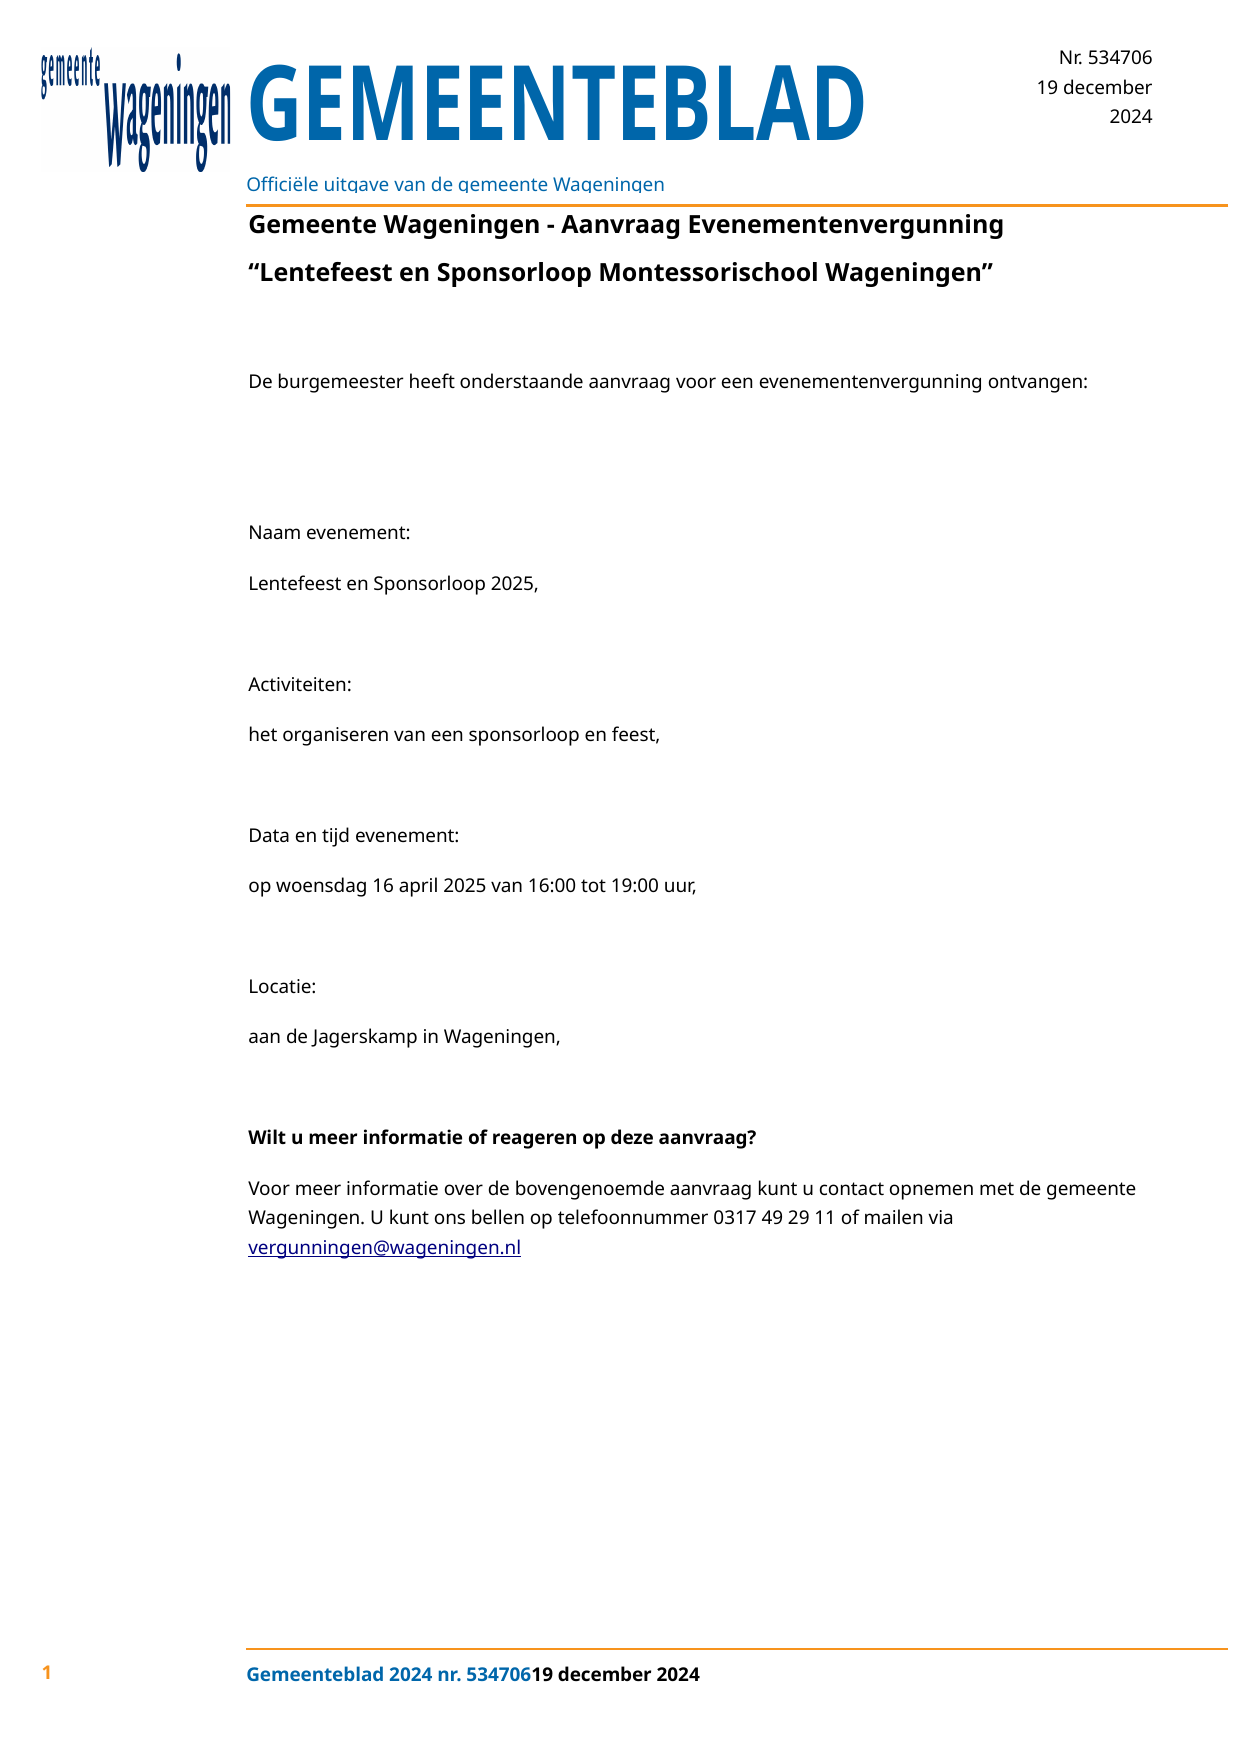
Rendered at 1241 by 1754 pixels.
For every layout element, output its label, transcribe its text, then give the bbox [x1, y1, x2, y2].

text Wilt u meer informatie of reageren op deze aanvraag? [248, 1124, 1152, 1150]
text het organiseren van een sponsorloop en feest, [248, 721, 1152, 747]
text aan de Jagerskamp in Wageningen, [248, 1024, 1152, 1049]
text Data en tijd evenement: [248, 822, 1152, 848]
text Gemeente Wageningen - Aanvraag Evenementenvergunning “Lentefeest en Sponsorloop Montessorischool Wageningen” [248, 207, 1152, 288]
text Locatie: [248, 973, 1152, 999]
text op woensdag 16 april 2025 van 16:00 tot 19:00 uur, [248, 872, 1152, 898]
picture [41, 47, 231, 172]
text De burgemeester heeft onderstaande aanvraag voor een evenementenvergunning ontvangen: [248, 368, 1152, 394]
text Naam evenement: [248, 519, 1152, 545]
text Voor meer informatie over de bovengenoemde aanvraag kunt u contact opnemen met de gemeente Wageningen. U kunt ons bellen op telefoonnummer 0317 49 29 11 of mailen via vergunningen@wageningen.nl [248, 1175, 1152, 1260]
text Lentefeest en Sponsorloop 2025, [248, 570, 1152, 596]
text Activiteiten: [248, 671, 1152, 697]
